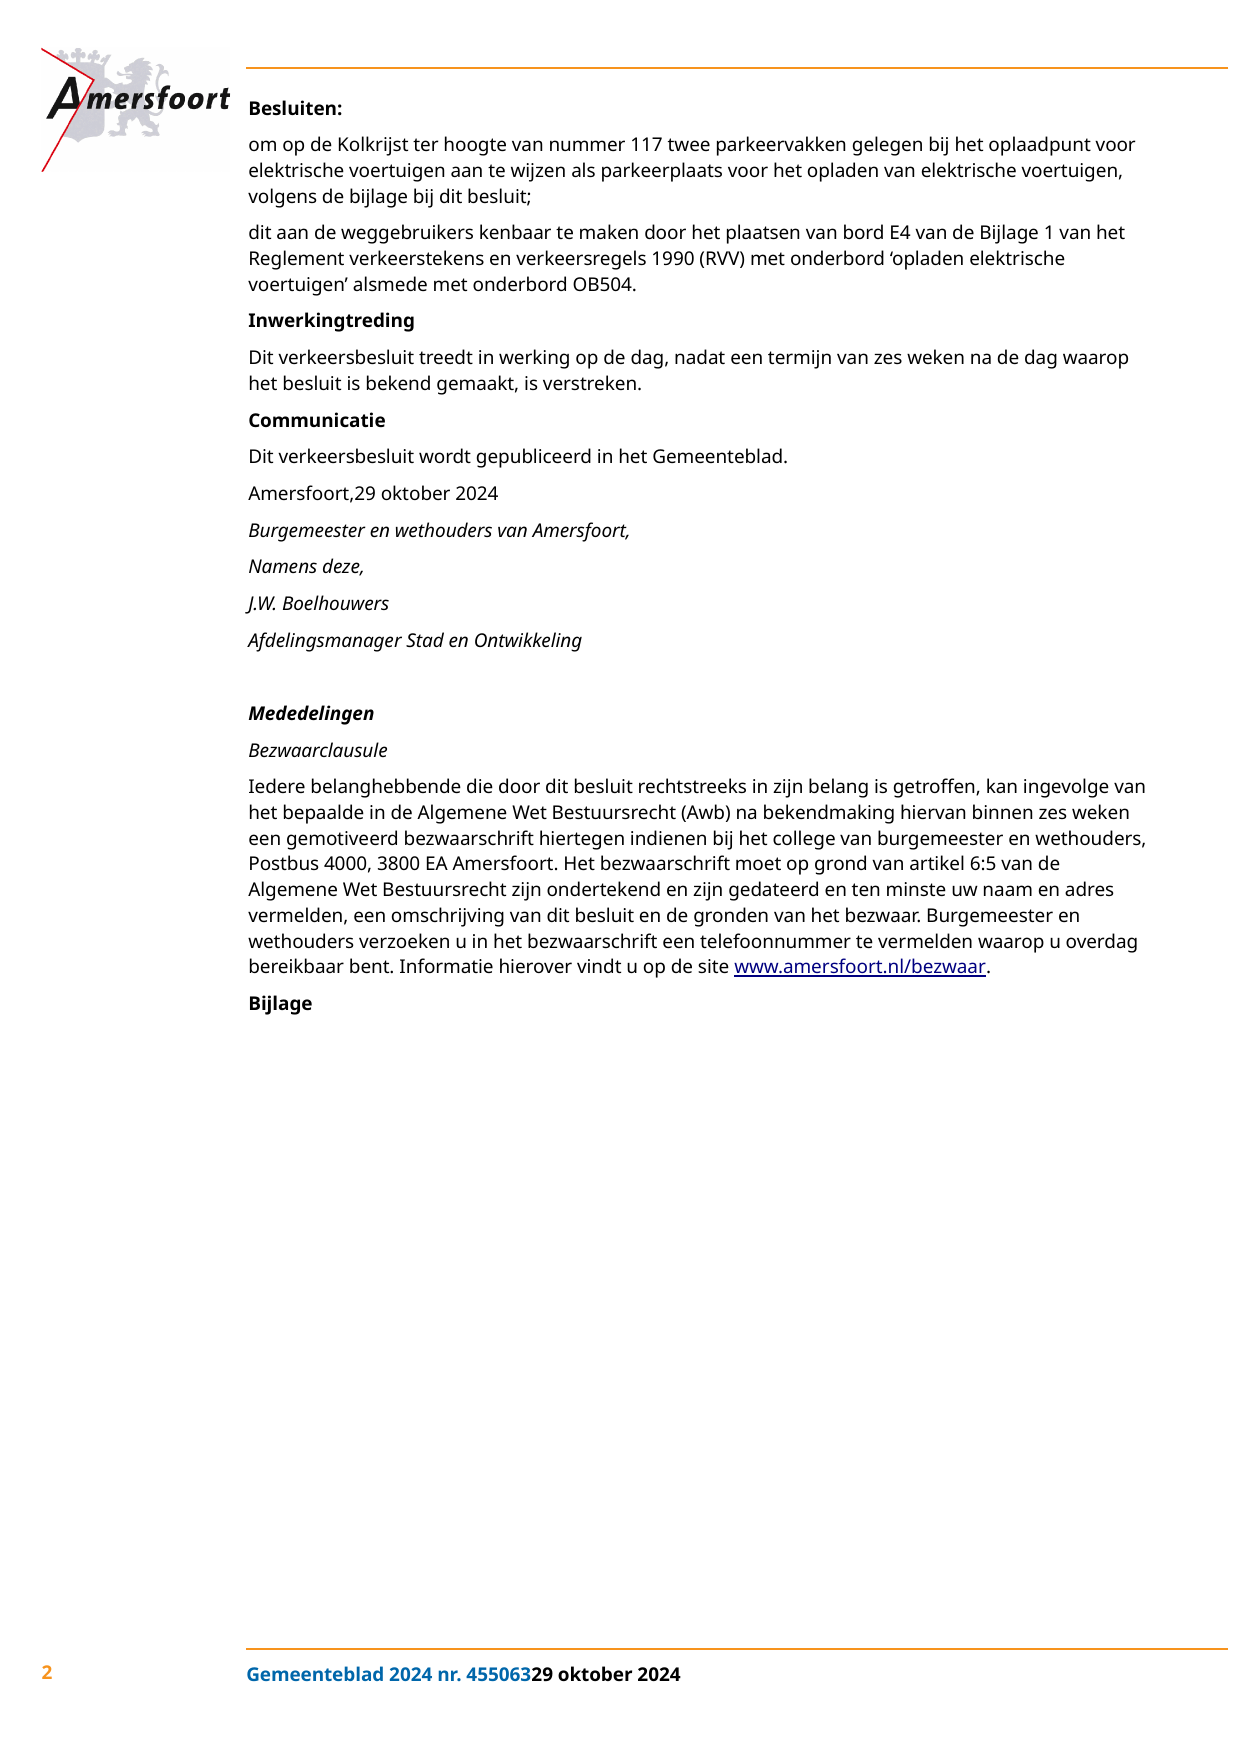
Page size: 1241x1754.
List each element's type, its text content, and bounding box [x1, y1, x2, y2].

text Bijlage [248, 990, 1152, 1016]
text Dit verkeersbesluit wordt gepubliceerd in het Gemeenteblad. [248, 443, 1152, 469]
picture [41, 47, 231, 172]
text J.W. Boelhouwers [248, 590, 1152, 616]
text Dit verkeersbesluit treedt in werking op de dag, nadat een termijn van zes weken na de dag waarop het besluit is bekend gemaakt, is verstreken. [248, 344, 1152, 396]
text Besluiten: [248, 95, 1152, 121]
text Iedere belanghebbende die door dit besluit rechtstreeks in zijn belang is getroffen, kan ingevolge van het bepaalde in de Algemene Wet Bestuursrecht (Awb) na bekendmaking hiervan binnen zes weken een gemotiveerd bezwaarschrift hiertegen indienen bij het college van burgemeester en wethouders, Postbus 4000, 3800 EA Amersfoort. Het bezwaarschrift moet op grond van artikel 6:5 van de Algemene Wet Bestuursrecht zijn ondertekend en zijn gedateerd en ten minste uw naam en adres vermelden, een omschrijving van dit besluit en de gronden van het bezwaar. Burgemeester en wethouders verzoeken u in het bezwaarschrift een telefoonnummer te vermelden waarop u overdag bereikbaar bent. Informatie hierover vindt u op de site www.amersfoort.nl/bezwaar. [248, 773, 1152, 979]
text Mededelingen [248, 700, 1152, 726]
text Amersfoort,29 oktober 2024 [248, 480, 1152, 506]
text dit aan de weggebruikers kenbaar te maken door het plaatsen van bord E4 van de Bijlage 1 van het Reglement verkeerstekens en verkeersregels 1990 (RVV) met onderbord ‘opladen elektrische voertuigen’ alsmede met onderbord OB504. [248, 219, 1152, 297]
text Bezwaarclausule [248, 737, 1152, 762]
text Burgemeester en wethouders van Amersfoort, [248, 517, 1152, 542]
text Communicatie [248, 407, 1152, 432]
text om op de Kolkrijst ter hoogte van nummer 117 twee parkeervakken gelegen bij het oplaadpunt voor elektrische voertuigen aan te wijzen als parkeerplaats voor het opladen van elektrische voertuigen, volgens de bijlage bij dit besluit; [248, 131, 1152, 209]
text Inwerkingtreding [248, 308, 1152, 333]
text Namens deze, [248, 553, 1152, 579]
text Afdelingsmanager Stad en Ontwikkeling [248, 627, 1152, 652]
